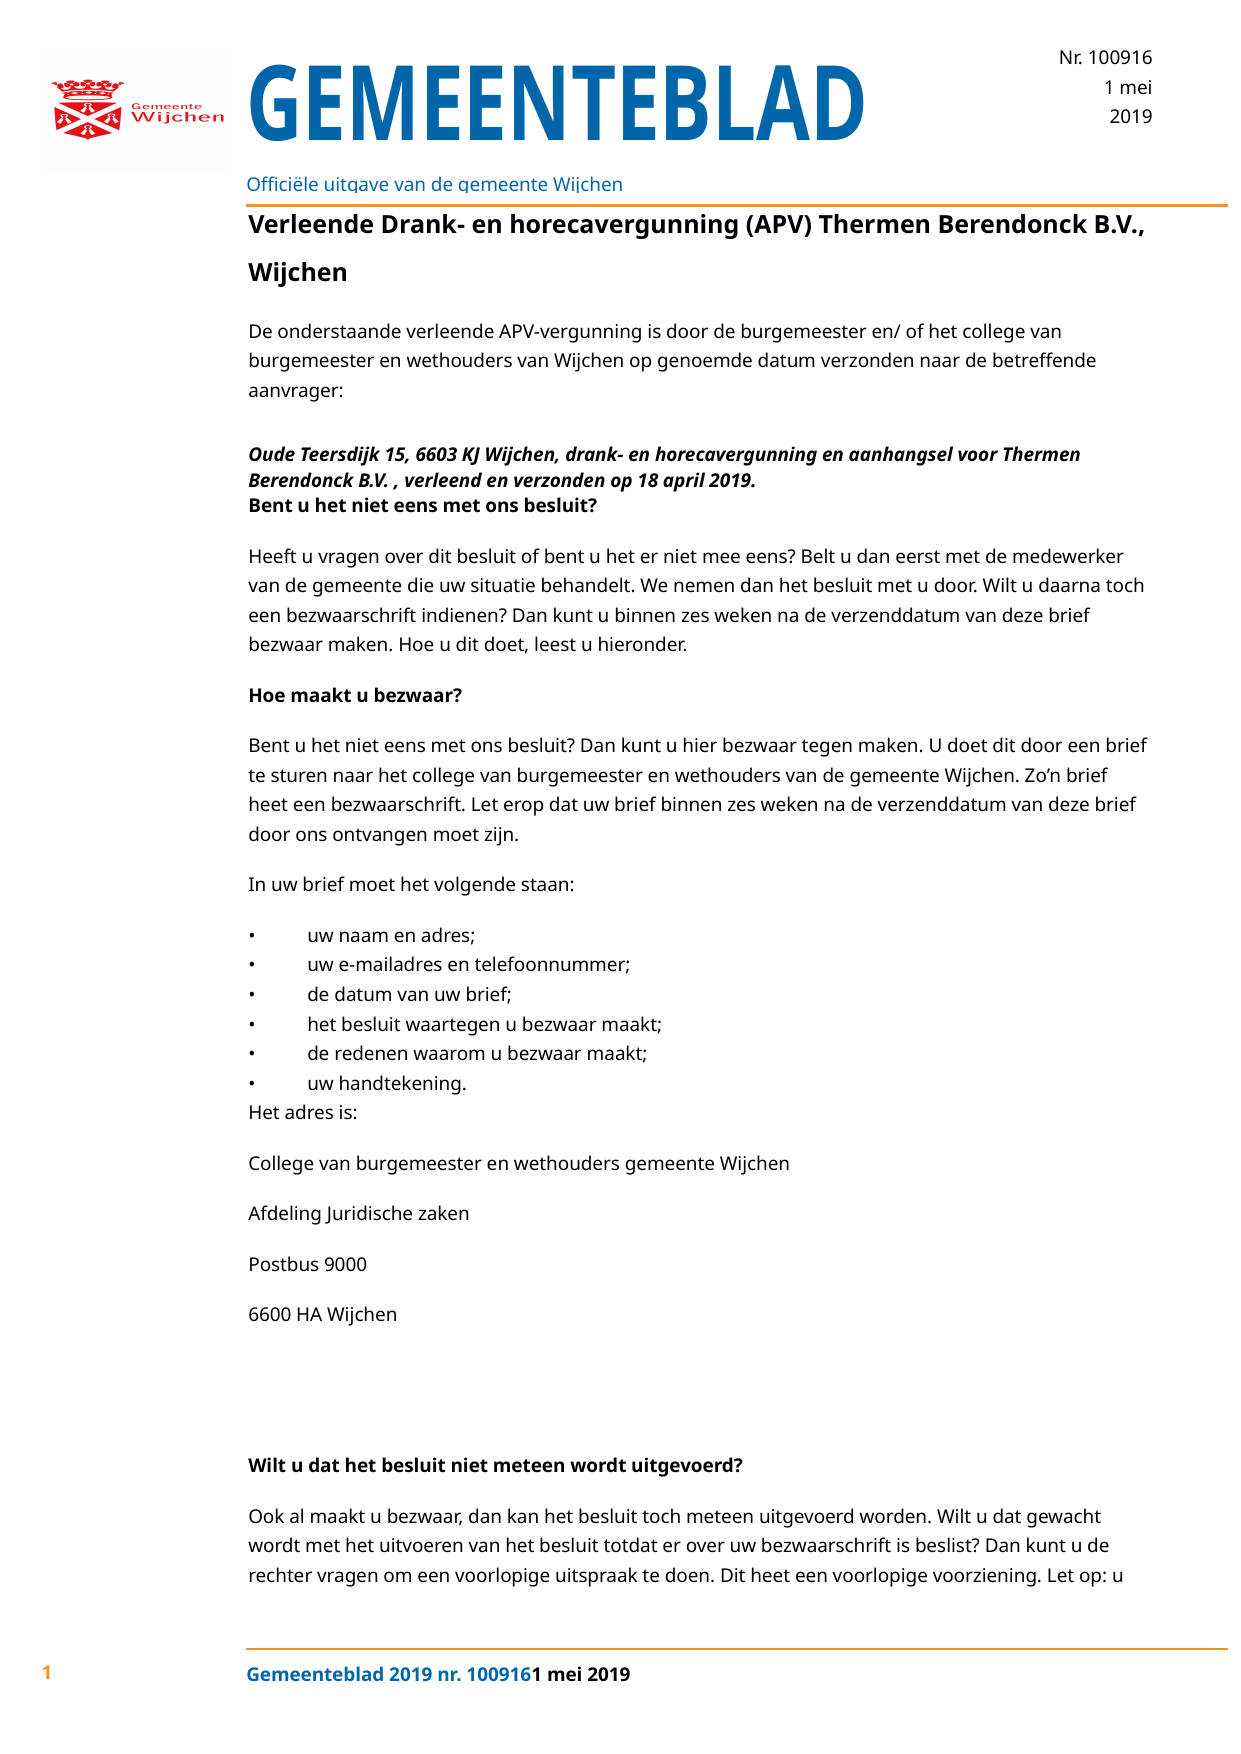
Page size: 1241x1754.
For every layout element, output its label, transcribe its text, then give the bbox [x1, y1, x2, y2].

text Verleende Drank- en horecavergunning (APV) Thermen Berendonck B.V., Wijchen [248, 207, 1152, 288]
text Oude Teersdijk 15, 6603 KJ Wijchen, drank- en horecavergunning en aanhangsel voor Thermen Berendonck B.V. , verleend en verzonden op 18 april 2019. [248, 441, 1152, 492]
text 6600 HA Wijchen [248, 1301, 1152, 1327]
text Bent u het niet eens met ons besluit? [248, 492, 1152, 518]
list uw handtekening. [248, 1070, 1152, 1096]
text Bent u het niet eens met ons besluit? Dan kunt u hier bezwaar tegen maken. U doet dit door een brief te sturen naar het college van burgemeester en wethouders van de gemeente Wijchen. Zo’n brief heet een bezwaarschrift. Let erop dat uw brief binnen zes weken na de verzenddatum van deze brief door ons ontvangen moet zijn. [248, 732, 1152, 847]
text Afdeling Juridische zaken [248, 1200, 1152, 1226]
text Postbus 9000 [248, 1251, 1152, 1277]
list het besluit waartegen u bezwaar maakt; [248, 1011, 1152, 1037]
list uw e-mailadres en telefoonnummer; [248, 952, 1152, 977]
list de datum van uw brief; [248, 981, 1152, 1007]
text Het adres is: [248, 1099, 1152, 1125]
text De onderstaande verleende APV-vergunning is door de burgemeester en/ of het college van burgemeester en wethouders van Wijchen op genoemde datum verzonden naar de betreffende aanvrager: [248, 318, 1152, 403]
list de redenen waarom u bezwaar maakt; [248, 1040, 1152, 1066]
text Wilt u dat het besluit niet meteen wordt uitgevoerd? [248, 1452, 1152, 1478]
list uw naam en adres; [248, 922, 1152, 948]
text In uw brief moet het volgende staan: [248, 872, 1152, 897]
text Heeft u vragen over dit besluit of bent u het er niet mee eens? Belt u dan eerst met de medewerker van de gemeente die uw situatie behandelt. We nemen dan het besluit met u door. Wilt u daarna toch een bezwaarschrift indienen? Dan kunt u binnen zes weken na de verzenddatum van deze brief bezwaar maken. Hoe u dit doet, leest u hieronder. [248, 543, 1152, 657]
text Hoe maakt u bezwaar? [248, 682, 1152, 708]
text College van burgemeester en wethouders gemeente Wijchen [248, 1150, 1152, 1176]
text Ook al maakt u bezwaar, dan kan het besluit toch meteen uitgevoerd worden. Wilt u dat gewacht wordt met het uitvoeren van het besluit totdat er over uw bezwaarschrift is beslist? Dan kunt u de rechter vragen om een voorlopige uitspraak te doen. Dit heet een voorlopige voorziening. Let op: u [248, 1503, 1152, 1588]
picture [41, 47, 231, 172]
